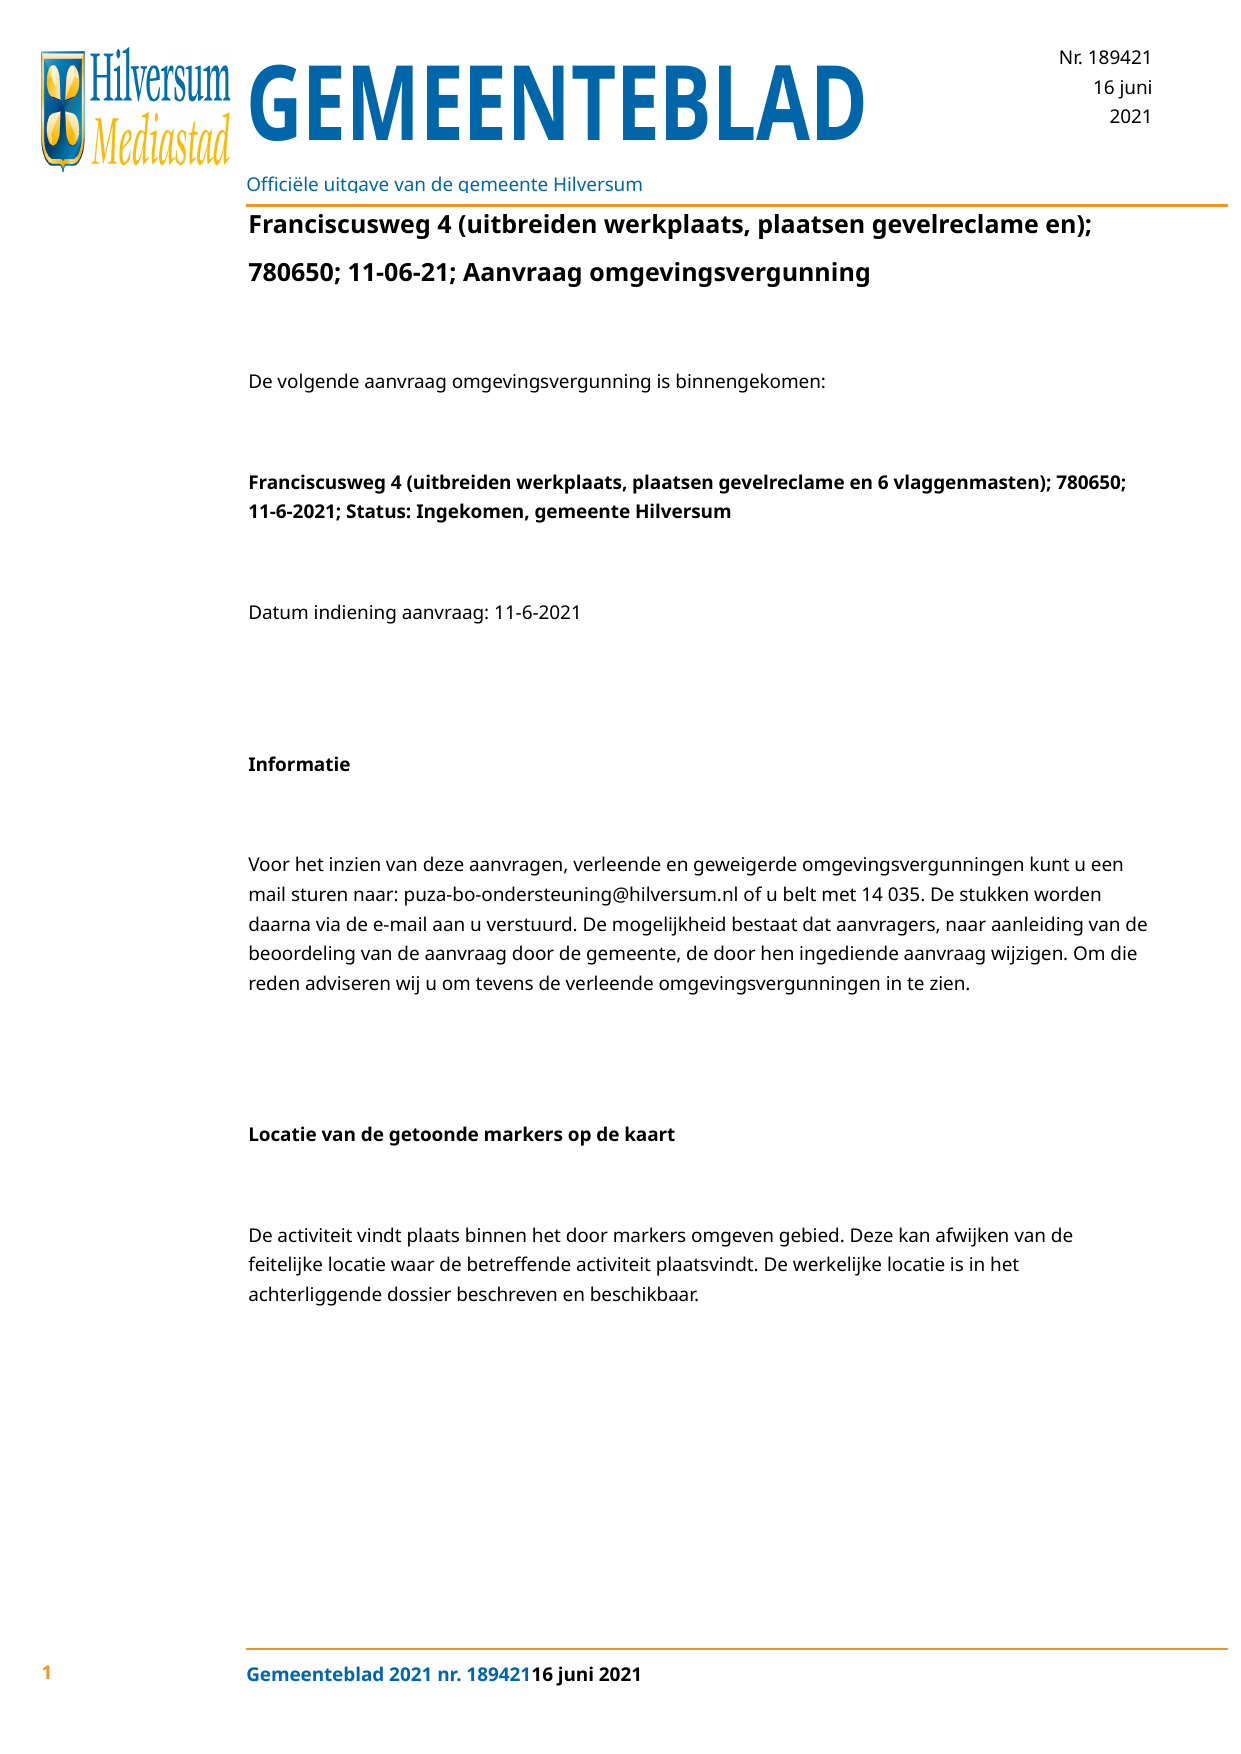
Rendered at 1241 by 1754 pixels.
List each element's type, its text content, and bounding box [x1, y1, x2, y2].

text Locatie van de getoonde markers op de kaart [248, 1121, 1152, 1147]
text Voor het inzien van deze aanvragen, verleende en geweigerde omgevingsvergunningen kunt u een mail sturen naar: puza-bo-ondersteuning@hilversum.nl of u belt met 14 035. De stukken worden daarna via de e-mail aan u verstuurd. De mogelijkheid bestaat dat aanvragers, naar aanleiding van de beoordeling van de aanvraag door de gemeente, de door hen ingediende aanvraag wijzigen. Om die reden adviseren wij u om tevens de verleende omgevingsvergunningen in te zien. [248, 852, 1152, 996]
text De activiteit vindt plaats binnen het door markers omgeven gebied. Deze kan afwijken van de feitelijke locatie waar de betreffende activiteit plaatsvindt. De werkelijke locatie is in het achterliggende dossier beschreven en beschikbaar. [248, 1222, 1152, 1307]
text De volgende aanvraag omgevingsvergunning is binnengekomen: [248, 368, 1152, 394]
picture [41, 47, 231, 172]
text Informatie [248, 751, 1152, 777]
text Franciscusweg 4 (uitbreiden werkplaats, plaatsen gevelreclame en); 780650; 11-06-21; Aanvraag omgevingsvergunning [248, 207, 1152, 288]
text Franciscusweg 4 (uitbreiden werkplaats, plaatsen gevelreclame en 6 vlaggenmasten); 780650; 11-6-2021; Status: Ingekomen, gemeente Hilversum [248, 469, 1152, 524]
text Datum indiening aanvraag: 11-6-2021 [248, 599, 1152, 625]
